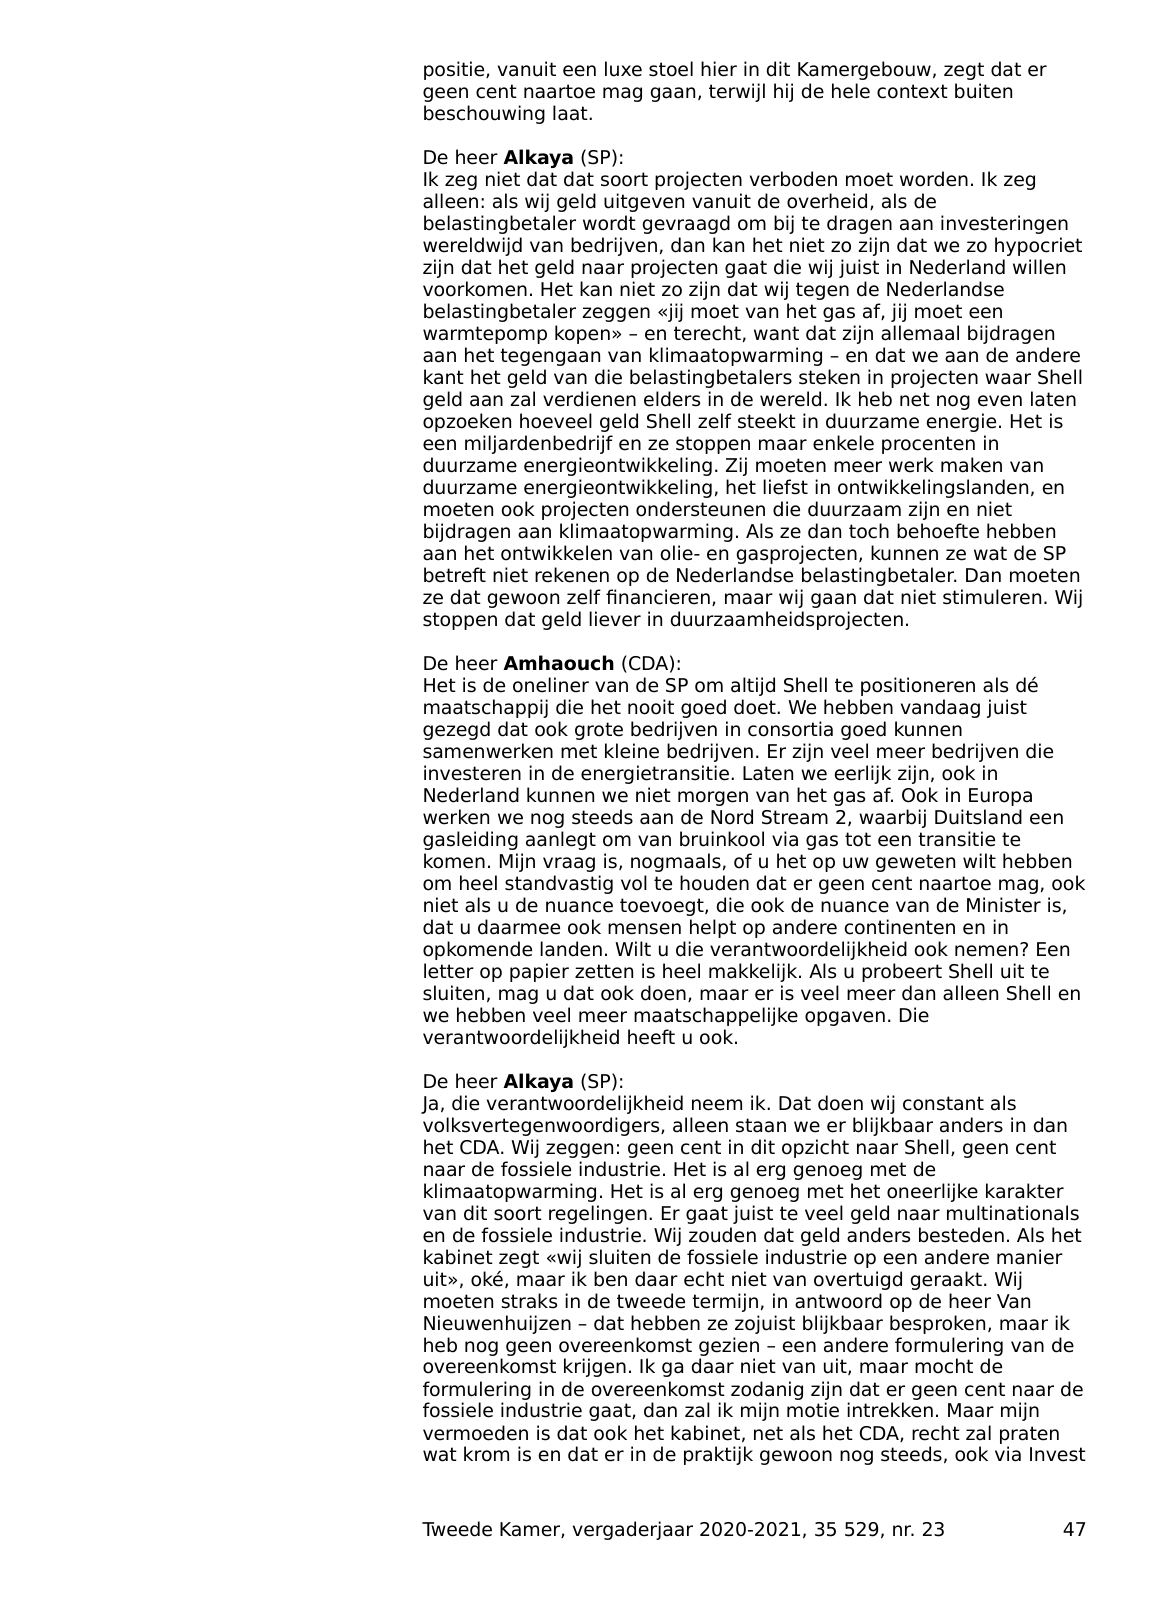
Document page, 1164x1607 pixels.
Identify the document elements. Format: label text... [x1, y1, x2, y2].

text De heer Alkaya (SP): [422, 147, 1087, 169]
text positie, vanuit een luxe stoel hier in dit Kamergebouw, zegt dat er geen cent naartoe mag gaan, terwijl hij de hele context buiten beschouwing laat. [422, 59, 1087, 125]
text Ik zeg niet dat dat soort projecten verboden moet worden. Ik zeg alleen: als wij geld uitgeven vanuit de overheid, als de belastingbetaler wordt gevraagd om bij te dragen aan investeringen wereldwijd van bedrijven, dan kan het niet zo zijn dat we zo hypocriet zijn dat het geld naar projecten gaat die wij juist in Nederland willen voorkomen. Het kan niet zo zijn dat wij tegen de Nederlandse belastingbetaler zeggen «jij moet van het gas af, jij moet een warmtepomp kopen» – en terecht, want dat zijn allemaal bijdragen aan het tegengaan van klimaatopwarming – en dat we aan de andere kant het geld van die belastingbetalers steken in projecten waar Shell geld aan zal verdienen elders in de wereld. Ik heb net nog even laten opzoeken hoeveel geld Shell zelf steekt in duurzame energie. Het is een miljardenbedrijf en ze stoppen maar enkele procenten in duurzame energieontwikkeling. Zij moeten meer werk maken van duurzame energieontwikkeling, het liefst in ontwikkelingslanden, en moeten ook projecten ondersteunen die duurzaam zijn en niet bijdragen aan klimaatopwarming. Als ze dan toch behoefte hebben aan het ontwikkelen van olie- en gasprojecten, kunnen ze wat de SP betreft niet rekenen op de Nederlandse belastingbetaler. Dan moeten ze dat gewoon zelf financieren, maar wij gaan dat niet stimuleren. Wij stoppen dat geld liever in duurzaamheidsprojecten. [422, 169, 1087, 631]
text De heer Alkaya (SP): [422, 1071, 1087, 1093]
text Het is de oneliner van de SP om altijd Shell te positioneren als dé maatschappij die het nooit goed doet. We hebben vandaag juist gezegd dat ook grote bedrijven in consortia goed kunnen samenwerken met kleine bedrijven. Er zijn veel meer bedrijven die investeren in de energietransitie. Laten we eerlijk zijn, ook in Nederland kunnen we niet morgen van het gas af. Ook in Europa werken we nog steeds aan de Nord Stream 2, waarbij Duitsland een gasleiding aanlegt om van bruinkool via gas tot een transitie te komen. Mijn vraag is, nogmaals, of u het op uw geweten wilt hebben om heel standvastig vol te houden dat er geen cent naartoe mag, ook niet als u de nuance toevoegt, die ook de nuance van de Minister is, dat u daarmee ook mensen helpt op andere continenten en in opkomende landen. Wilt u die verantwoordelijkheid ook nemen? Een letter op papier zetten is heel makkelijk. Als u probeert Shell uit te sluiten, mag u dat ook doen, maar er is veel meer dan alleen Shell en we hebben veel meer maatschappelijke opgaven. Die verantwoordelijkheid heeft u ook. [422, 675, 1087, 1048]
text De heer Amhaouch (CDA): [422, 653, 1087, 675]
text Ja, die verantwoordelijkheid neem ik. Dat doen wij constant als volksvertegenwoordigers, alleen staan we er blijkbaar anders in dan het CDA. Wij zeggen: geen cent in dit opzicht naar Shell, geen cent naar de fossiele industrie. Het is al erg genoeg met de klimaatopwarming. Het is al erg genoeg met het oneerlijke karakter van dit soort regelingen. Er gaat juist te veel geld naar multinationals en de fossiele industrie. Wij zouden dat geld anders besteden. Als het kabinet zegt «wij sluiten de fossiele industrie op een andere manier uit», oké, maar ik ben daar echt niet van overtuigd geraakt. Wij moeten straks in de tweede termijn, in antwoord op de heer Van Nieuwenhuijzen – dat hebben ze zojuist blijkbaar besproken, maar ik heb nog geen overeenkomst gezien – een andere formulering van de overeenkomst krijgen. Ik ga daar niet van uit, maar mocht de formulering in de overeenkomst zodanig zijn dat er geen cent naar de fossiele industrie gaat, dan zal ik mijn motie intrekken. Maar mijn vermoeden is dat ook het kabinet, net als het CDA, recht zal praten wat krom is en dat er in de praktijk gewoon nog steeds, ook via Invest [422, 1093, 1087, 1466]
